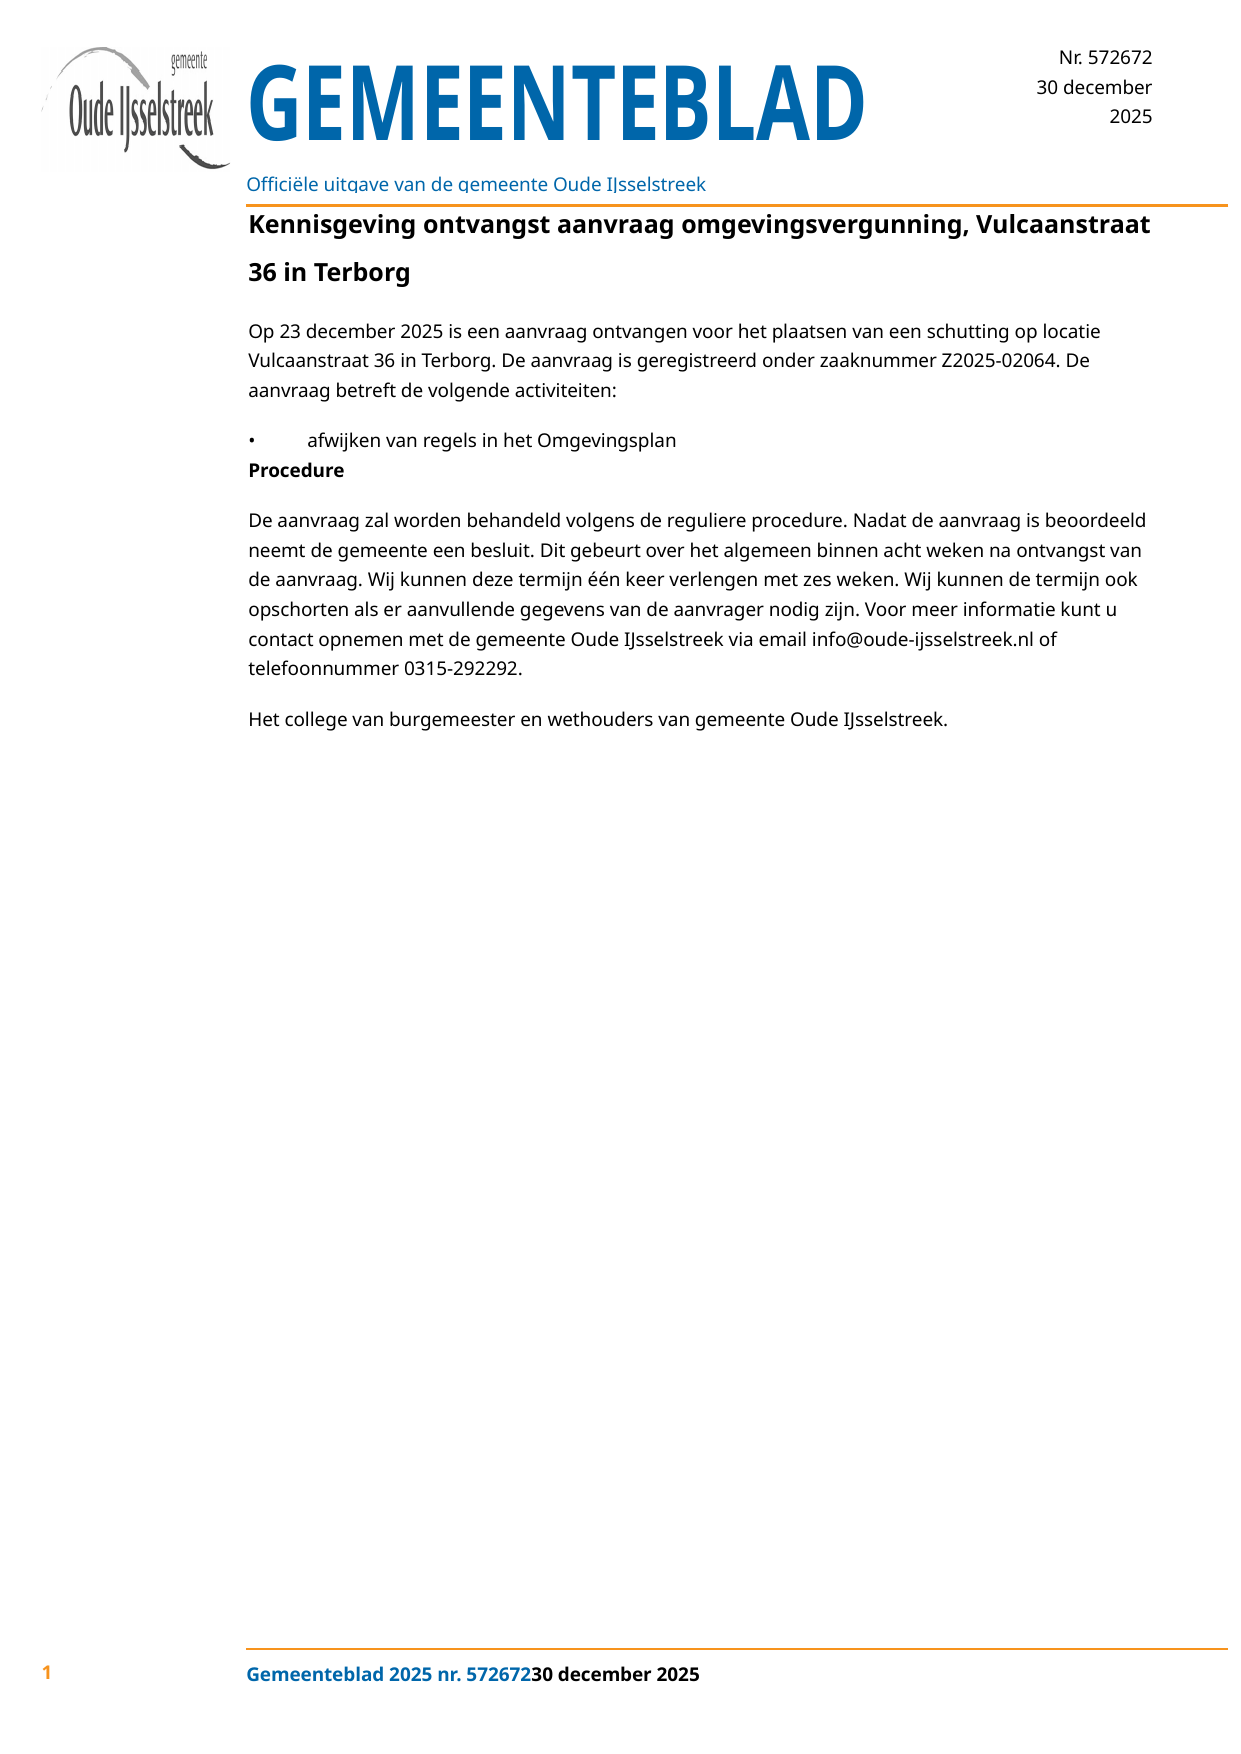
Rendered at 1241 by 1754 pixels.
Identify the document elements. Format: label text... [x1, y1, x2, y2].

text Het college van burgemeester en wethouders van gemeente Oude IJsselstreek. [248, 706, 1152, 732]
picture [41, 47, 231, 172]
text Kennisgeving ontvangst aanvraag omgevingsvergunning, Vulcaanstraat 36 in Terborg [248, 207, 1152, 288]
text De aanvraag zal worden behandeld volgens de reguliere procedure. Nadat de aanvraag is beoordeeld neemt de gemeente een besluit. Dit gebeurt over het algemeen binnen acht weken na ontvangst van de aanvraag. Wij kunnen deze termijn één keer verlengen met zes weken. Wij kunnen de termijn ook opschorten als er aanvullende gegevens van de aanvrager nodig zijn. Voor meer informatie kunt u contact opnemen met de gemeente Oude IJsselstreek via email info@oude-ijsselstreek.nl of telefoonnummer 0315-292292. [248, 507, 1152, 681]
list afwijken van regels in het Omgevingsplan [248, 427, 1152, 453]
text Procedure [248, 457, 1152, 483]
text Op 23 december 2025 is een aanvraag ontvangen voor het plaatsen van een schutting op locatie Vulcaanstraat 36 in Terborg. De aanvraag is geregistreerd onder zaaknummer Z2025-02064. De aanvraag betreft de volgende activiteiten: [248, 318, 1152, 403]
